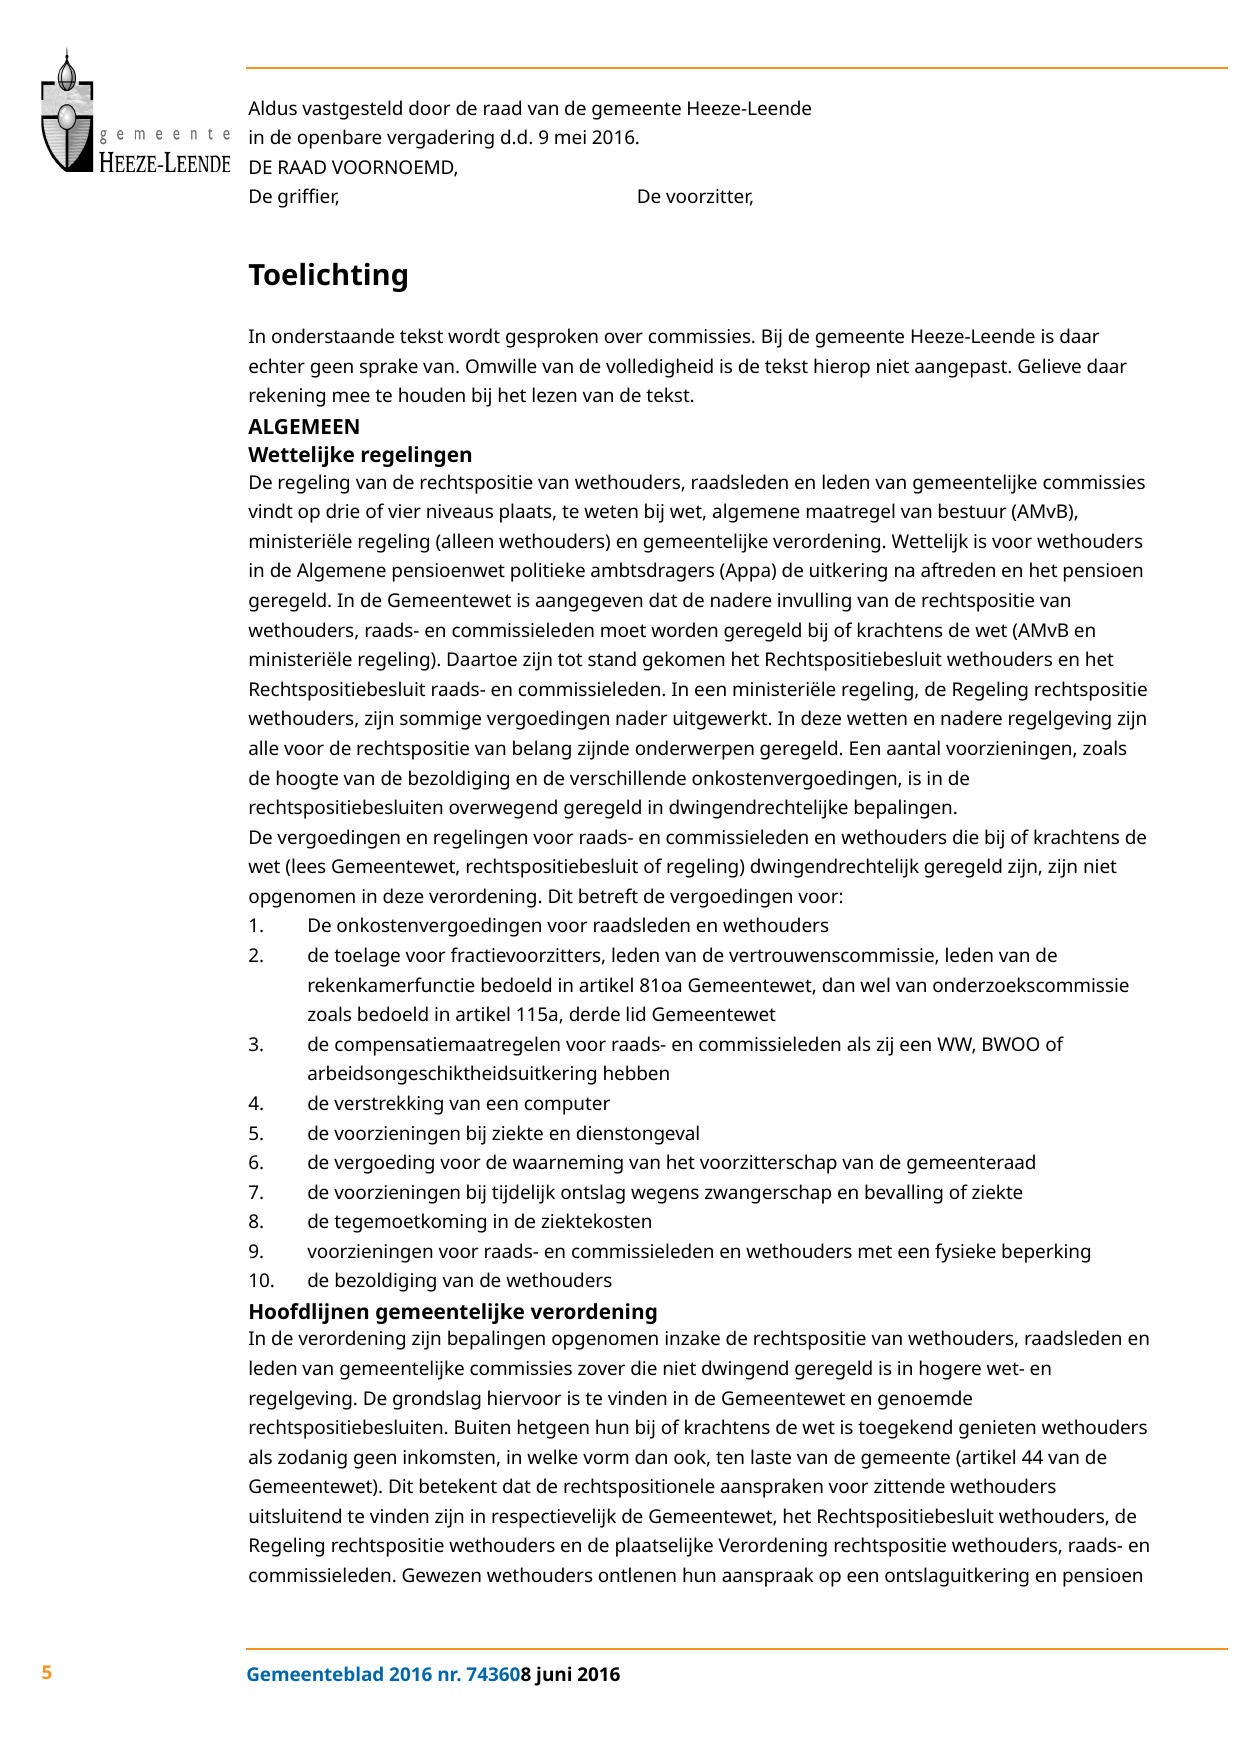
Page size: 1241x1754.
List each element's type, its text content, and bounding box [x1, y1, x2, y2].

text De regeling van de rechtspositie van wethouders, raadsleden en leden van gemeentelijke commissies vindt op drie of vier niveaus plaats, te weten bij wet, algemene maatregel van bestuur (AMvB), ministeriële regeling (alleen wethouders) en gemeentelijke verordening. Wettelijk is voor wethouders in de Algemene pensioenwet politieke ambtsdragers (Appa) de uitkering na aftreden en het pensioen geregeld. In de Gemeentewet is aangegeven dat de nadere invulling van de rechtspositie van wethouders, raads- en commissieleden moet worden geregeld bij of krachtens de wet (AMvB en ministeriële regeling). Daartoe zijn tot stand gekomen het Rechtspositiebesluit wethouders en het Rechtspositiebesluit raads- en commissieleden. In een ministeriële regeling, de Regeling rechtspositie wethouders, zijn sommige vergoedingen nader uitgewerkt. In deze wetten en nadere regelgeving zijn alle voor de rechtspositie van belang zijnde onderwerpen geregeld. Een aantal voorzieningen, zoals de hoogte van de bezoldiging en de verschillende onkostenvergoedingen, is in de rechtspositiebesluiten overwegend geregeld in dwingendrechtelijke bepalingen. [248, 469, 1152, 820]
text Aldus vastgesteld door de raad van de gemeente Heeze-Leende [248, 95, 1152, 121]
list De onkostenvergoedingen voor raadsleden en wethouders [248, 913, 1152, 938]
list de tegemoetkoming in de ziektekosten [248, 1208, 1152, 1234]
list de vergoeding voor de waarneming van het voorzitterschap van de gemeenteraad [248, 1149, 1152, 1175]
list de compensatiemaatregelen voor raads- en commissieleden als zij een WW, BWOO of arbeidsongeschiktheidsuitkering hebben [248, 1031, 1152, 1086]
list de bezoldiging van de wethouders [248, 1268, 1152, 1293]
table_header De griffier, [248, 184, 637, 209]
table_header De voorzitter, [637, 184, 1152, 209]
text Wettelijke regelingen [248, 440, 1152, 469]
list de voorzieningen bij tijdelijk ontslag wegens zwangerschap en bevalling of ziekte [248, 1179, 1152, 1204]
picture [41, 47, 231, 172]
text ALGEMEEN [248, 412, 1152, 440]
text in de openbare vergadering d.d. 9 mei 2016. [248, 124, 1152, 150]
text In onderstaande tekst wordt gesproken over commissies. Bij de gemeente Heeze-Leende is daar echter geen sprake van. Omwille van de volledigheid is de tekst hierop niet aangepast. Gelieve daar rekening mee te houden bij het lezen van de tekst. [248, 323, 1152, 408]
list de voorzieningen bij ziekte en dienstongeval [248, 1120, 1152, 1145]
list de toelage voor fractievoorzitters, leden van de vertrouwenscommissie, leden van de rekenkamerfunctie bedoeld in artikel 81oa Gemeentewet, dan wel van onderzoekscommissie zoals bedoeld in artikel 115a, derde lid Gemeentewet [248, 942, 1152, 1027]
text DE RAAD VOORNOEMD, [248, 154, 1152, 180]
text Toelichting [248, 254, 1152, 294]
text De vergoedingen en regelingen voor raads- en commissieleden en wethouders die bij of krachtens de wet (lees Gemeentewet, rechtspositiebesluit of regeling) dwingendrechtelijk geregeld zijn, zijn niet opgenomen in deze verordening. Dit betreft de vergoedingen voor: [248, 824, 1152, 909]
table_cell [637, 209, 1152, 235]
list voorzieningen voor raads- en commissieleden en wethouders met een fysieke beperking [248, 1238, 1152, 1264]
table_cell [248, 209, 637, 235]
text Hoofdlijnen gemeentelijke verordening [248, 1297, 1152, 1326]
list de verstrekking van een computer [248, 1090, 1152, 1116]
text In de verordening zijn bepalingen opgenomen inzake de rechtspositie van wethouders, raadsleden en leden van gemeentelijke commissies zover die niet dwingend geregeld is in hogere wet- en regelgeving. De grondslag hiervoor is te vinden in de Gemeentewet en genoemde rechtspositiebesluiten. Buiten hetgeen hun bij of krachtens de wet is toegekend genieten wethouders als zodanig geen inkomsten, in welke vorm dan ook, ten laste van de gemeente (artikel 44 van de Gemeentewet). Dit betekent dat de rechtspositionele aanspraken voor zittende wethouders uitsluitend te vinden zijn in respectievelijk de Gemeentewet, het Rechtspositiebesluit wethouders, de Regeling rechtspositie wethouders en de plaatselijke Verordening rechtspositie wethouders, raads- en commissieleden. Gewezen wethouders ontlenen hun aanspraak op een ontslaguitkering en pensioen [248, 1326, 1152, 1588]
